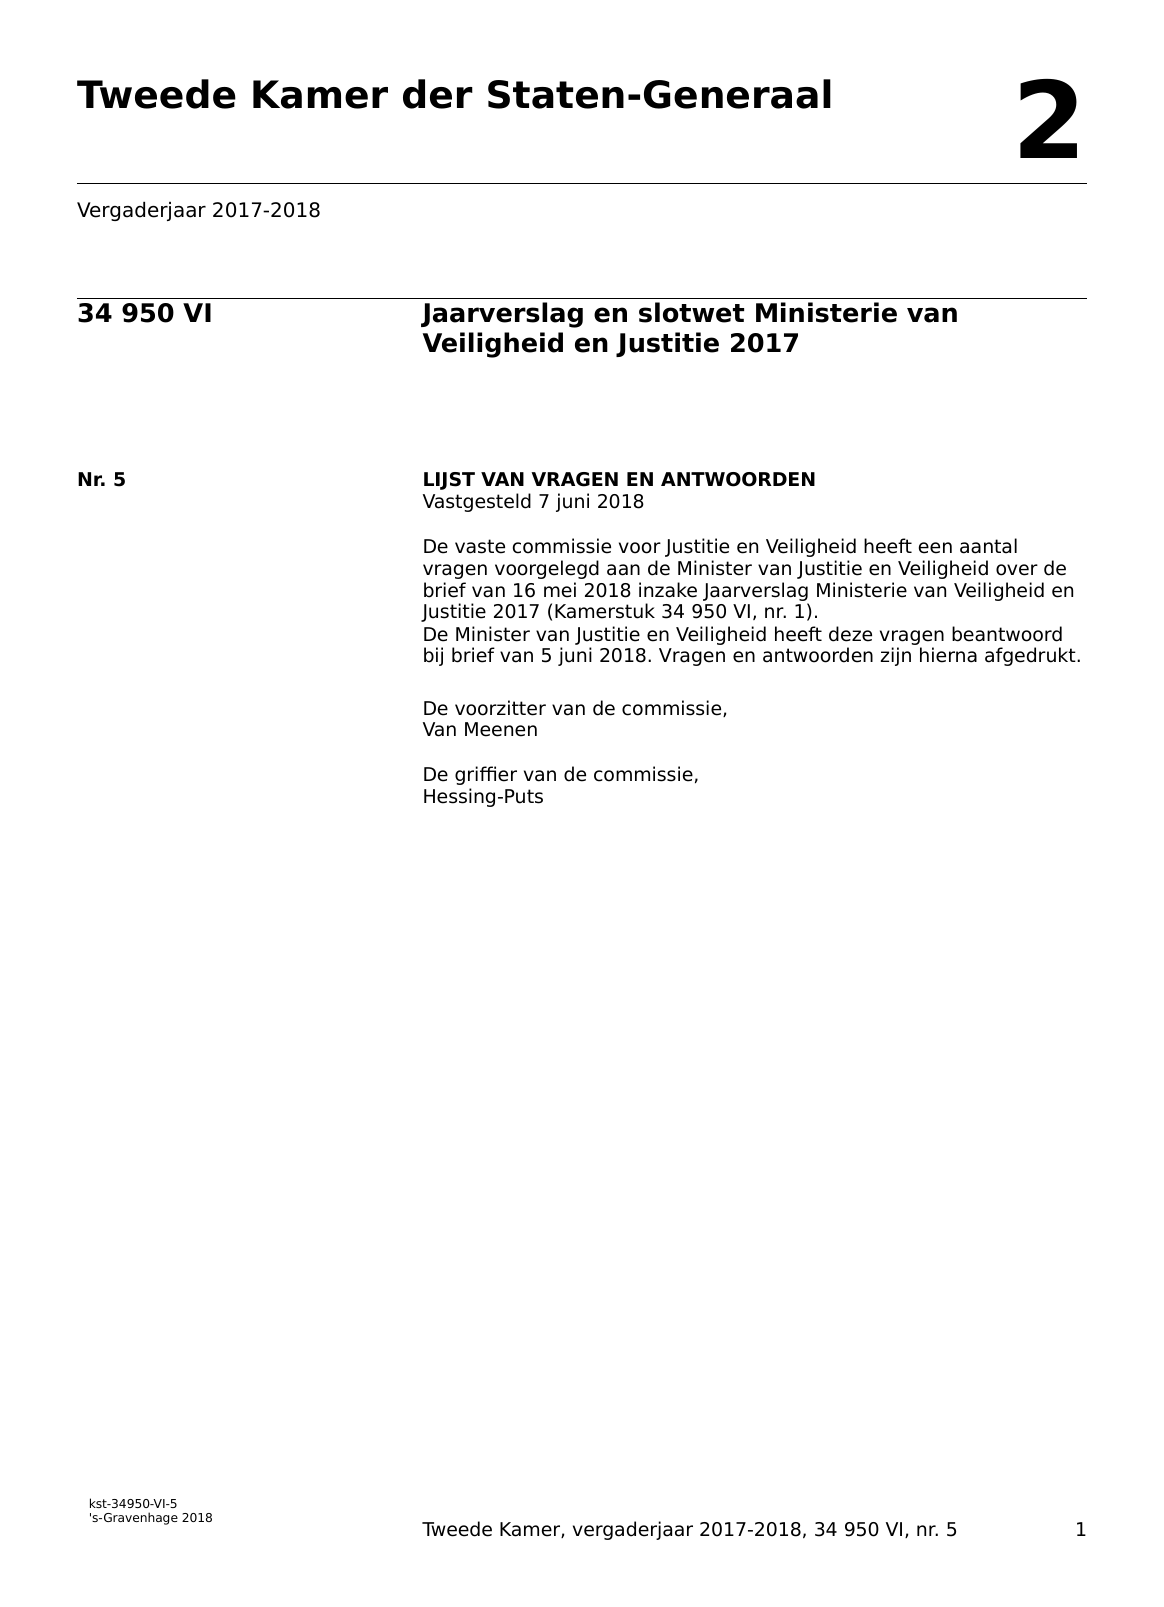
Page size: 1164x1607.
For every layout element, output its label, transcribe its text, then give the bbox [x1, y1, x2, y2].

text De voorzitter van de commissie, Van Meenen [422, 697, 1087, 741]
table_cell Vergaderjaar 2017-2018 [77, 184, 1087, 298]
text kst-34950-VI-5 [88, 1497, 323, 1511]
subtitle Nr. 5 LIJST VAN VRAGEN EN ANTWOORDEN [77, 469, 1087, 491]
text De griffier van de commissie, Hessing-Puts [422, 763, 1087, 807]
subtitle 34 950 VI Jaarverslag en slotwet Ministerie van Veiligheid en Justitie 2017 [77, 299, 1087, 358]
table_header Tweede Kamer der Staten-Generaal [77, 59, 886, 183]
text De Minister van Justitie en Veiligheid heeft deze vragen beantwoord bij brief van 5 juni 2018. Vragen en antwoorden zijn hierna afgedrukt. [422, 623, 1087, 667]
text De vaste commissie voor Justitie en Veiligheid heeft een aantal vragen voorgelegd aan de Minister van Justitie en Veiligheid over de brief van 16 mei 2018 inzake Jaarverslag Ministerie van Veiligheid en Justitie 2017 (Kamerstuk 34 950 VI, nr. 1). [422, 536, 1087, 623]
text 's-Gravenhage 2018 [88, 1511, 323, 1525]
table_header 2 [886, 59, 1087, 183]
text Vastgesteld 7 juni 2018 [422, 491, 1087, 513]
